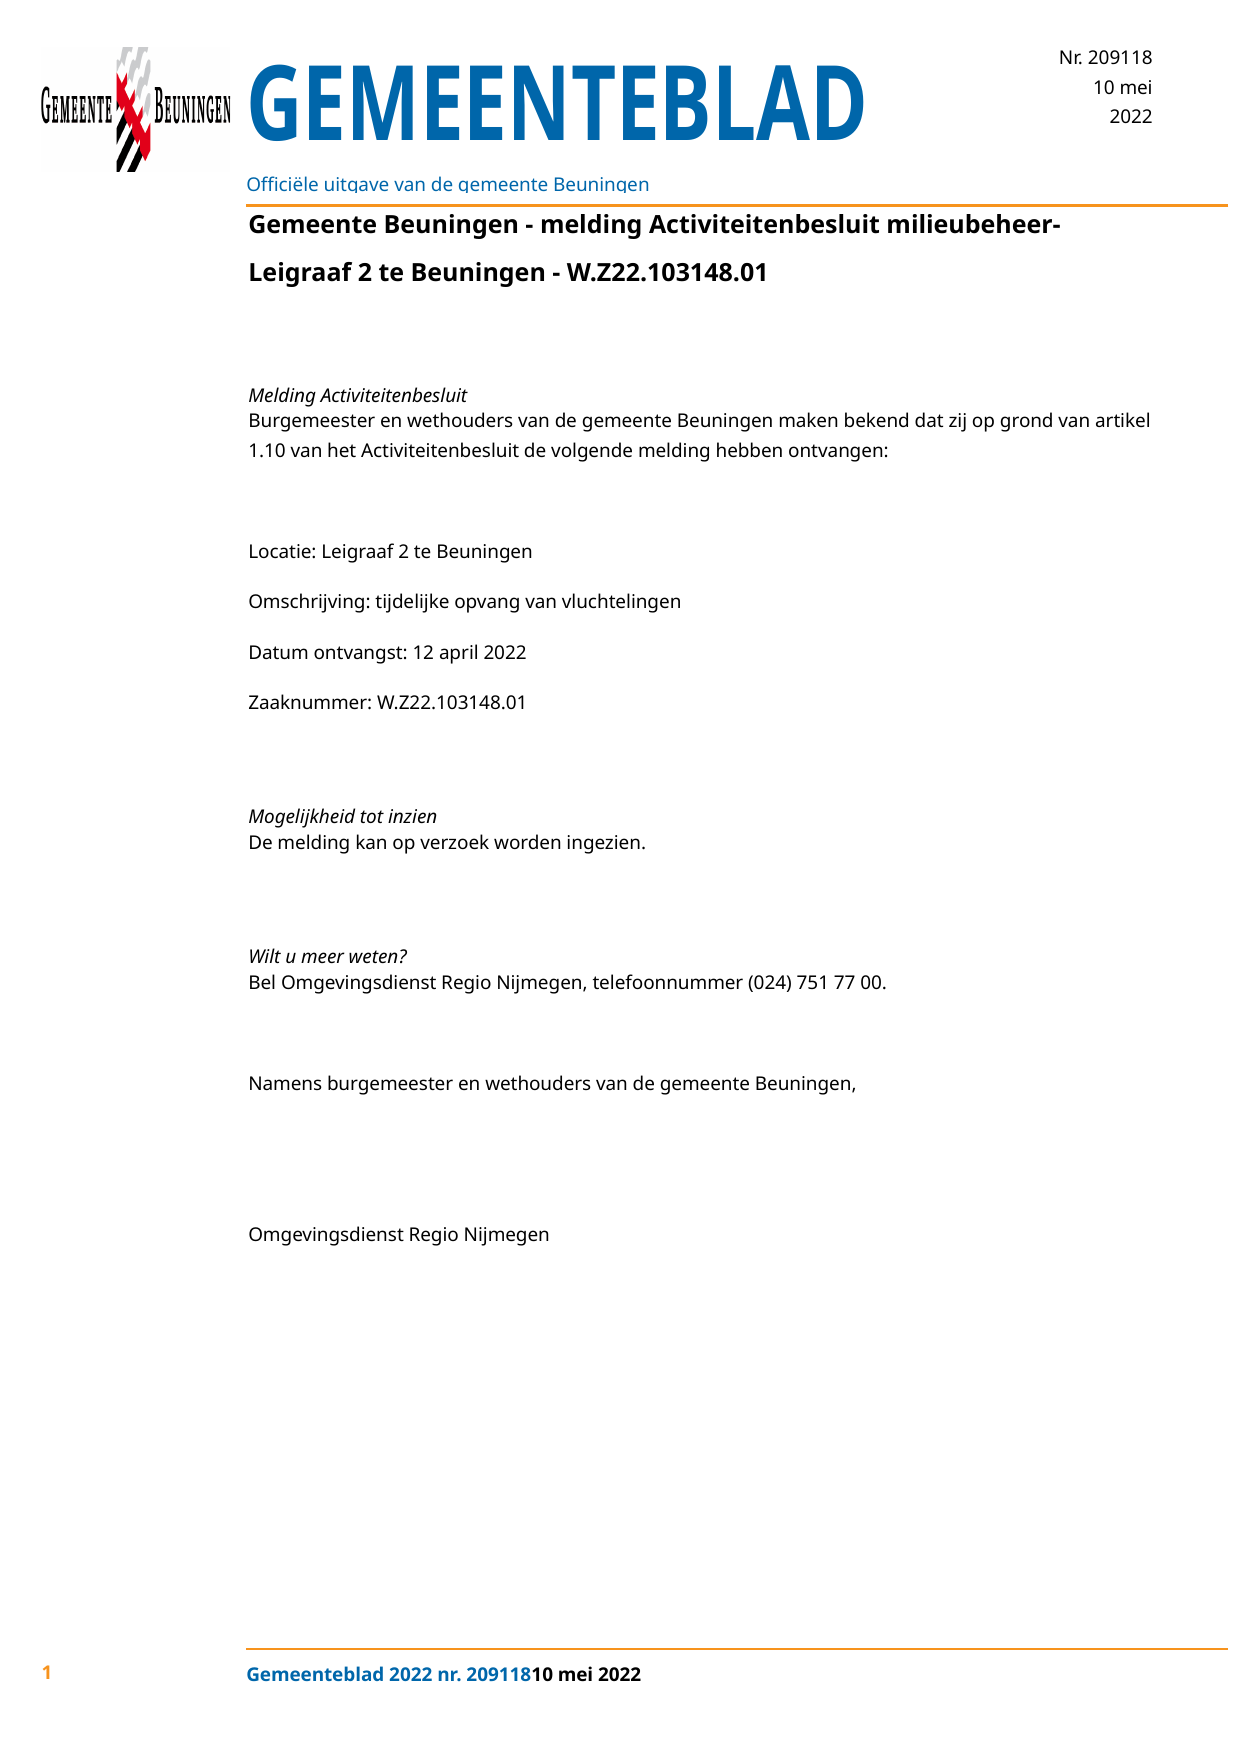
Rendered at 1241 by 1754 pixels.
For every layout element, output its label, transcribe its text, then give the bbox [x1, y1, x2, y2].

text Locatie: Leigraaf 2 te Beuningen [248, 538, 1152, 564]
text Burgemeester en wethouders van de gemeente Beuningen maken bekend dat zij op grond van artikel 1.10 van het Activiteitenbesluit de volgende melding hebben ontvangen: [248, 408, 1152, 463]
text Bel Omgevingsdienst Regio Nijmegen, telefoonnummer (024) 751 77 00. [248, 969, 1152, 995]
text Mogelijkheid tot inzien [248, 804, 1152, 829]
text Zaaknummer: W.Z22.103148.01 [248, 689, 1152, 715]
text Namens burgemeester en wethouders van de gemeente Beuningen, [248, 1070, 1152, 1096]
text Omgevingsdienst Regio Nijmegen [248, 1222, 1152, 1247]
text Omschrijving: tijdelijke opvang van vluchtelingen [248, 588, 1152, 614]
text Melding Activiteitenbesluit [248, 382, 1152, 408]
text Datum ontvangst: 12 april 2022 [248, 639, 1152, 664]
text De melding kan op verzoek worden ingezien. [248, 829, 1152, 855]
text Wilt u meer weten? [248, 944, 1152, 969]
text Gemeente Beuningen - melding Activiteitenbesluit milieubeheer- Leigraaf 2 te Beuningen - W.Z22.103148.01 [248, 207, 1152, 288]
picture [41, 47, 231, 172]
